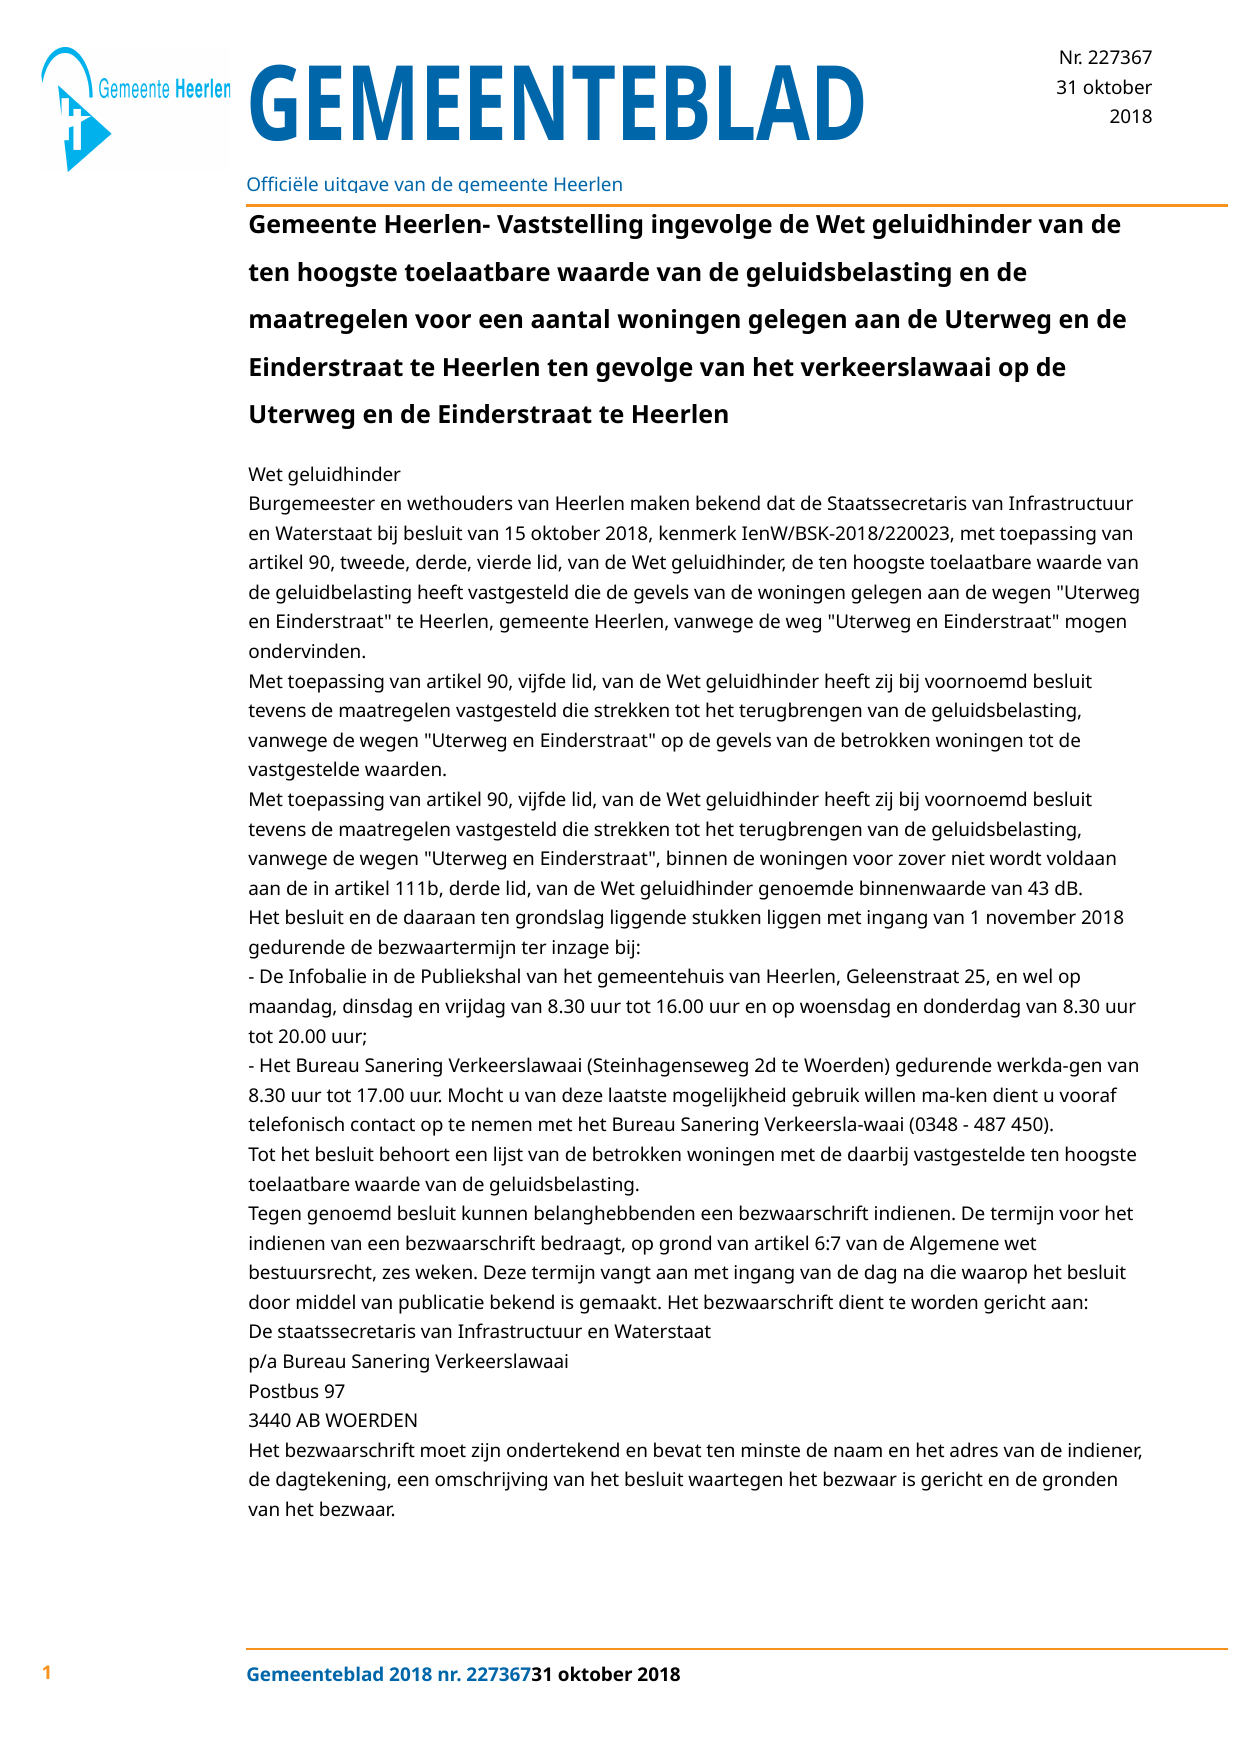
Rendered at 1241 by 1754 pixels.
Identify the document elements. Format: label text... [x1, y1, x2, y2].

picture [41, 47, 231, 172]
text - De Infobalie in de Publiekshal van het gemeentehuis van Heerlen, Geleenstraat 25, en wel op maandag, dinsdag en vrijdag van 8.30 uur tot 16.00 uur en op woensdag en donderdag van 8.30 uur tot 20.00 uur; [248, 964, 1152, 1048]
text 3440 AB WOERDEN [248, 1407, 1152, 1433]
text De staatssecretaris van Infrastructuur en Waterstaat [248, 1319, 1152, 1344]
text Tegen genoemd besluit kunnen belanghebbenden een bezwaarschrift indienen. De termijn voor het indienen van een bezwaarschrift bedraagt, op grond van artikel 6:7 van de Algemene wet bestuursrecht, zes weken. Deze termijn vangt aan met ingang van de dag na die waarop het besluit door middel van publicatie bekend is gemaakt. Het bezwaarschrift dient te worden gericht aan: [248, 1200, 1152, 1315]
picture [41, 47, 58, 70]
text Tot het besluit behoort een lijst van de betrokken woningen met de daarbij vastgestelde ten hoogste toelaatbare waarde van de geluidsbelasting. [248, 1141, 1152, 1196]
text Gemeente Heerlen- Vaststelling ingevolge de Wet geluidhinder van de ten hoogste toelaatbare waarde van de geluidsbelasting en de maatregelen voor een aantal woningen gelegen aan de Uterweg en de Einderstraat te Heerlen ten gevolge van het verkeerslawaai op de Uterweg en de Einderstraat te Heerlen [248, 207, 1152, 431]
text Het bezwaarschrift moet zijn ondertekend en bevat ten minste de naam en het adres van de indiener, de dagtekening, een omschrijving van het besluit waartegen het bezwaar is gericht en de gronden van het bezwaar. [248, 1437, 1152, 1522]
text Wet geluidhinder [248, 461, 1152, 486]
text Het besluit en de daaraan ten grondslag liggende stukken liggen met ingang van 1 november 2018 gedurende de bezwaartermijn ter inzage bij: [248, 904, 1152, 960]
text Burgemeester en wethouders van Heerlen maken bekend dat de Staatssecretaris van Infrastructuur en Waterstaat bij besluit van 15 oktober 2018, kenmerk IenW/BSK-2018/220023, met toepassing van artikel 90, tweede, derde, vierde lid, van de Wet geluidhinder, de ten hoogste toelaatbare waarde van de geluidbelasting heeft vastgesteld die de gevels van de woningen gelegen aan de wegen "Uterweg en Einderstraat" te Heerlen, gemeente Heerlen, vanwege de weg "Uterweg en Einderstraat" mogen ondervinden. [248, 490, 1152, 664]
text Met toepassing van artikel 90, vijfde lid, van de Wet geluidhinder heeft zij bij voornoemd besluit tevens de maatregelen vastgesteld die strekken tot het terugbrengen van de geluidsbelasting, vanwege de wegen "Uterweg en Einderstraat", binnen de woningen voor zover niet wordt voldaan aan de in artikel 111b, derde lid, van de Wet geluidhinder genoemde binnenwaarde van 43 dB. [248, 786, 1152, 901]
text Met toepassing van artikel 90, vijfde lid, van de Wet geluidhinder heeft zij bij voornoemd besluit tevens de maatregelen vastgesteld die strekken tot het terugbrengen van de geluidsbelasting, vanwege de wegen "Uterweg en Einderstraat" op de gevels van de betrokken woningen tot de vastgestelde waarden. [248, 668, 1152, 782]
text p/a Bureau Sanering Verkeerslawaai [248, 1348, 1152, 1374]
text - Het Bureau Sanering Verkeerslawaai (Steinhagenseweg 2d te Woerden) gedurende werkda-gen van 8.30 uur tot 17.00 uur. Mocht u van deze laatste mogelijkheid gebruik willen ma-ken dient u vooraf telefonisch contact op te nemen met het Bureau Sanering Verkeersla-waai (0348 - 487 450). [248, 1052, 1152, 1137]
text Postbus 97 [248, 1378, 1152, 1403]
